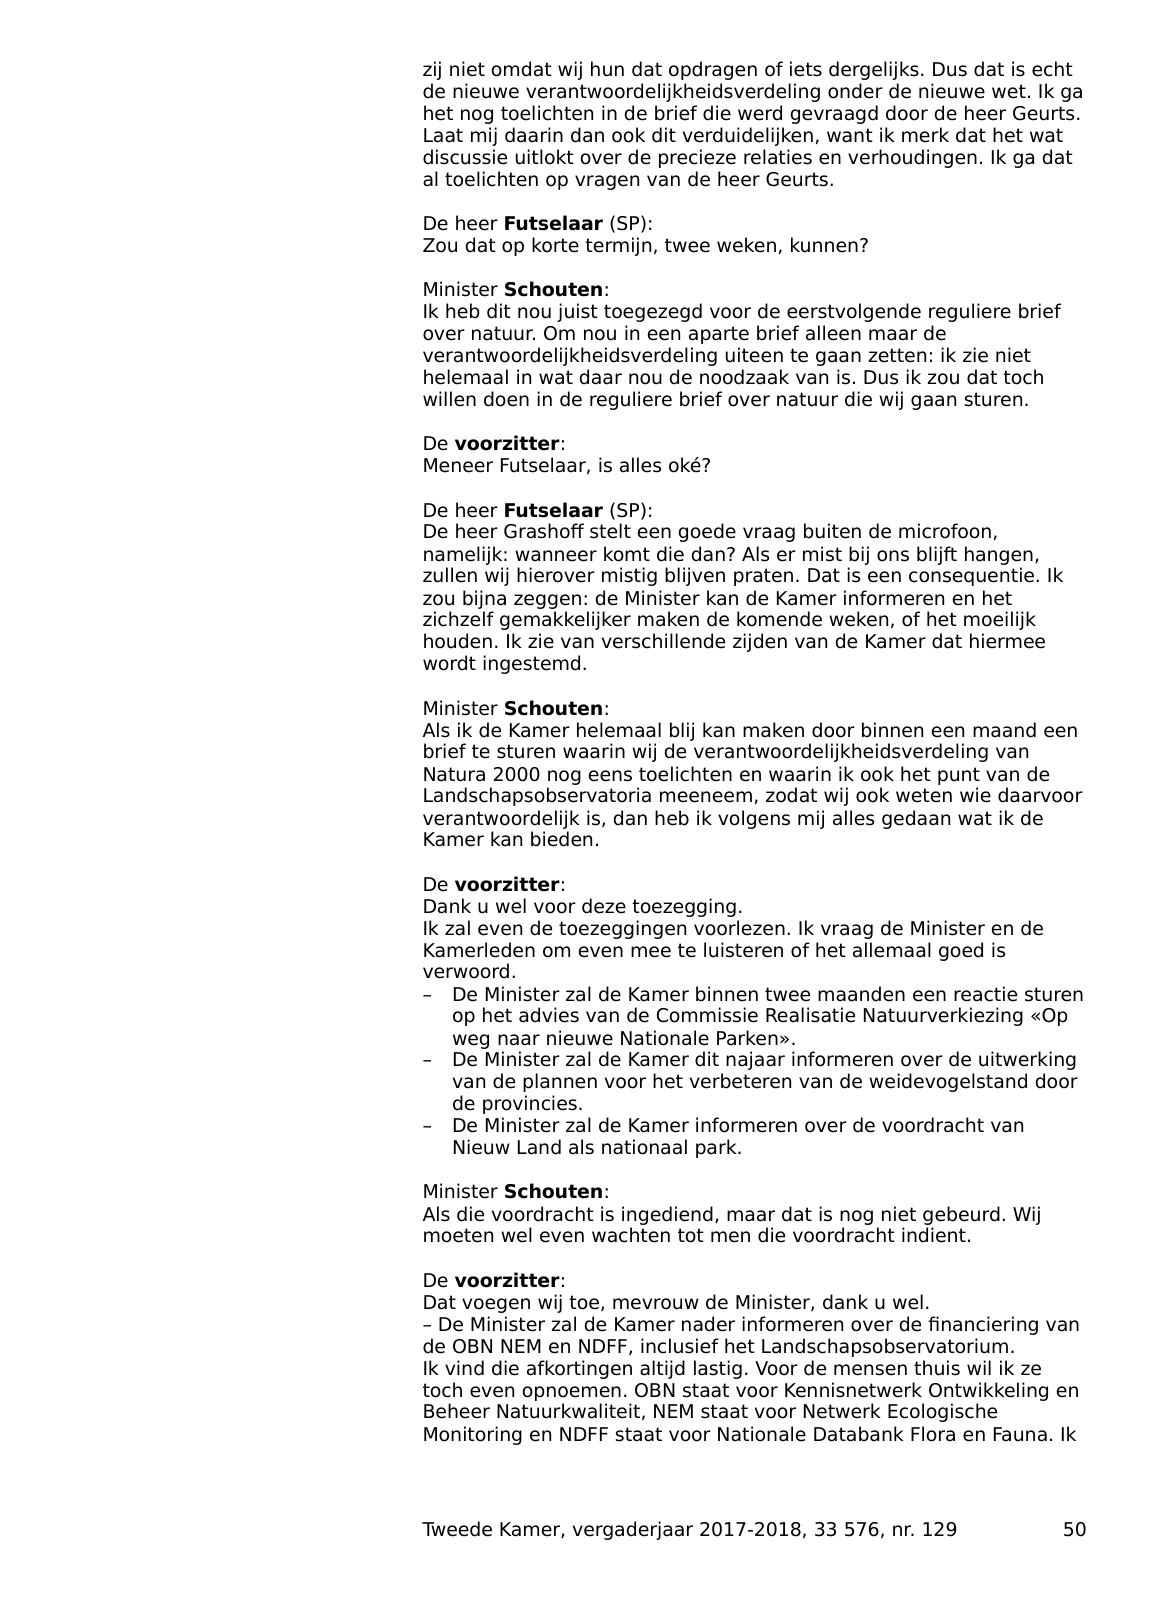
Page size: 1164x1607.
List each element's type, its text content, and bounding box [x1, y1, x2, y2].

text Als ik de Kamer helemaal blij kan maken door binnen een maand een brief te sturen waarin wij de verantwoordelijkheidsverdeling van Natura 2000 nog eens toelichten en waarin ik ook het punt van de Landschapsobservatoria meeneem, zodat wij ook weten wie daarvoor verantwoordelijk is, dan heb ik volgens mij alles gedaan wat ik de Kamer kan bieden. [422, 719, 1087, 851]
text De voorzitter: [422, 873, 1087, 896]
text Zou dat op korte termijn, twee weken, kunnen? [422, 235, 1087, 257]
text De heer Grashoff stelt een goede vraag buiten de microfoon, namelijk: wanneer komt die dan? Als er mist bij ons blijft hangen, zullen wij hierover mistig blijven praten. Dat is een consequentie. Ik zou bijna zeggen: de Minister kan de Kamer informeren en het zichzelf gemakkelijker maken de komende weken, of het moeilijk houden. Ik zie van verschillende zijden van de Kamer dat hiermee wordt ingestemd. [422, 521, 1087, 675]
text Dank u wel voor deze toezegging. [422, 896, 1087, 917]
text Ik heb dit nou juist toegezegd voor de eerstvolgende reguliere brief over natuur. Om nou in een aparte brief alleen maar de verantwoordelijkheidsverdeling uiteen te gaan zetten: ik zie niet helemaal in wat daar nou de noodzaak van is. Dus ik zou dat toch willen doen in de reguliere brief over natuur die wij gaan sturen. [422, 301, 1087, 411]
text De voorzitter: [422, 1269, 1087, 1292]
text – De Minister zal de Kamer dit najaar informeren over de uitwerking van de plannen voor het verbeteren van de weidevogelstand door de provincies. [422, 1049, 1087, 1115]
text De heer Futselaar (SP): [422, 499, 1087, 521]
text – De Minister zal de Kamer binnen twee maanden een reactie sturen op het advies van de Commissie Realisatie Natuurverkiezing «Op weg naar nieuwe Nationale Parken». [422, 983, 1087, 1049]
text Als die voordracht is ingediend, maar dat is nog niet gebeurd. Wij moeten wel even wachten tot men die voordracht indient. [422, 1203, 1087, 1247]
text Dat voegen wij toe, mevrouw de Minister, dank u wel. [422, 1292, 1087, 1313]
text Minister Schouten: [422, 697, 1087, 719]
text De voorzitter: [422, 433, 1087, 455]
text Minister Schouten: [422, 279, 1087, 301]
text De heer Futselaar (SP): [422, 213, 1087, 235]
text zij niet omdat wij hun dat opdragen of iets dergelijks. Dus dat is echt de nieuwe verantwoordelijkheidsverdeling onder de nieuwe wet. Ik ga het nog toelichten in de brief die werd gevraagd door de heer Geurts. Laat mij daarin dan ook dit verduidelijken, want ik merk dat het wat discussie uitlokt over de precieze relaties en verhoudingen. Ik ga dat al toelichten op vragen van de heer Geurts. [422, 59, 1087, 191]
text Minister Schouten: [422, 1181, 1087, 1203]
text – De Minister zal de Kamer informeren over de voordracht van Nieuw Land als nationaal park. [422, 1115, 1087, 1159]
text Ik vind die afkortingen altijd lastig. Voor de mensen thuis wil ik ze toch even opnoemen. OBN staat voor Kennisnetwerk Ontwikkeling en Beheer Natuurkwaliteit, NEM staat voor Netwerk Ecologische Monitoring en NDFF staat voor Nationale Databank Flora en Fauna. Ik [422, 1357, 1087, 1445]
text Ik zal even de toezeggingen voorlezen. Ik vraag de Minister en de Kamerleden om even mee te luisteren of het allemaal goed is verwoord. [422, 917, 1087, 983]
text – De Minister zal de Kamer nader informeren over de financiering van de OBN NEM en NDFF, inclusief het Landschapsobservatorium. [422, 1313, 1087, 1357]
text Meneer Futselaar, is alles oké? [422, 455, 1087, 477]
